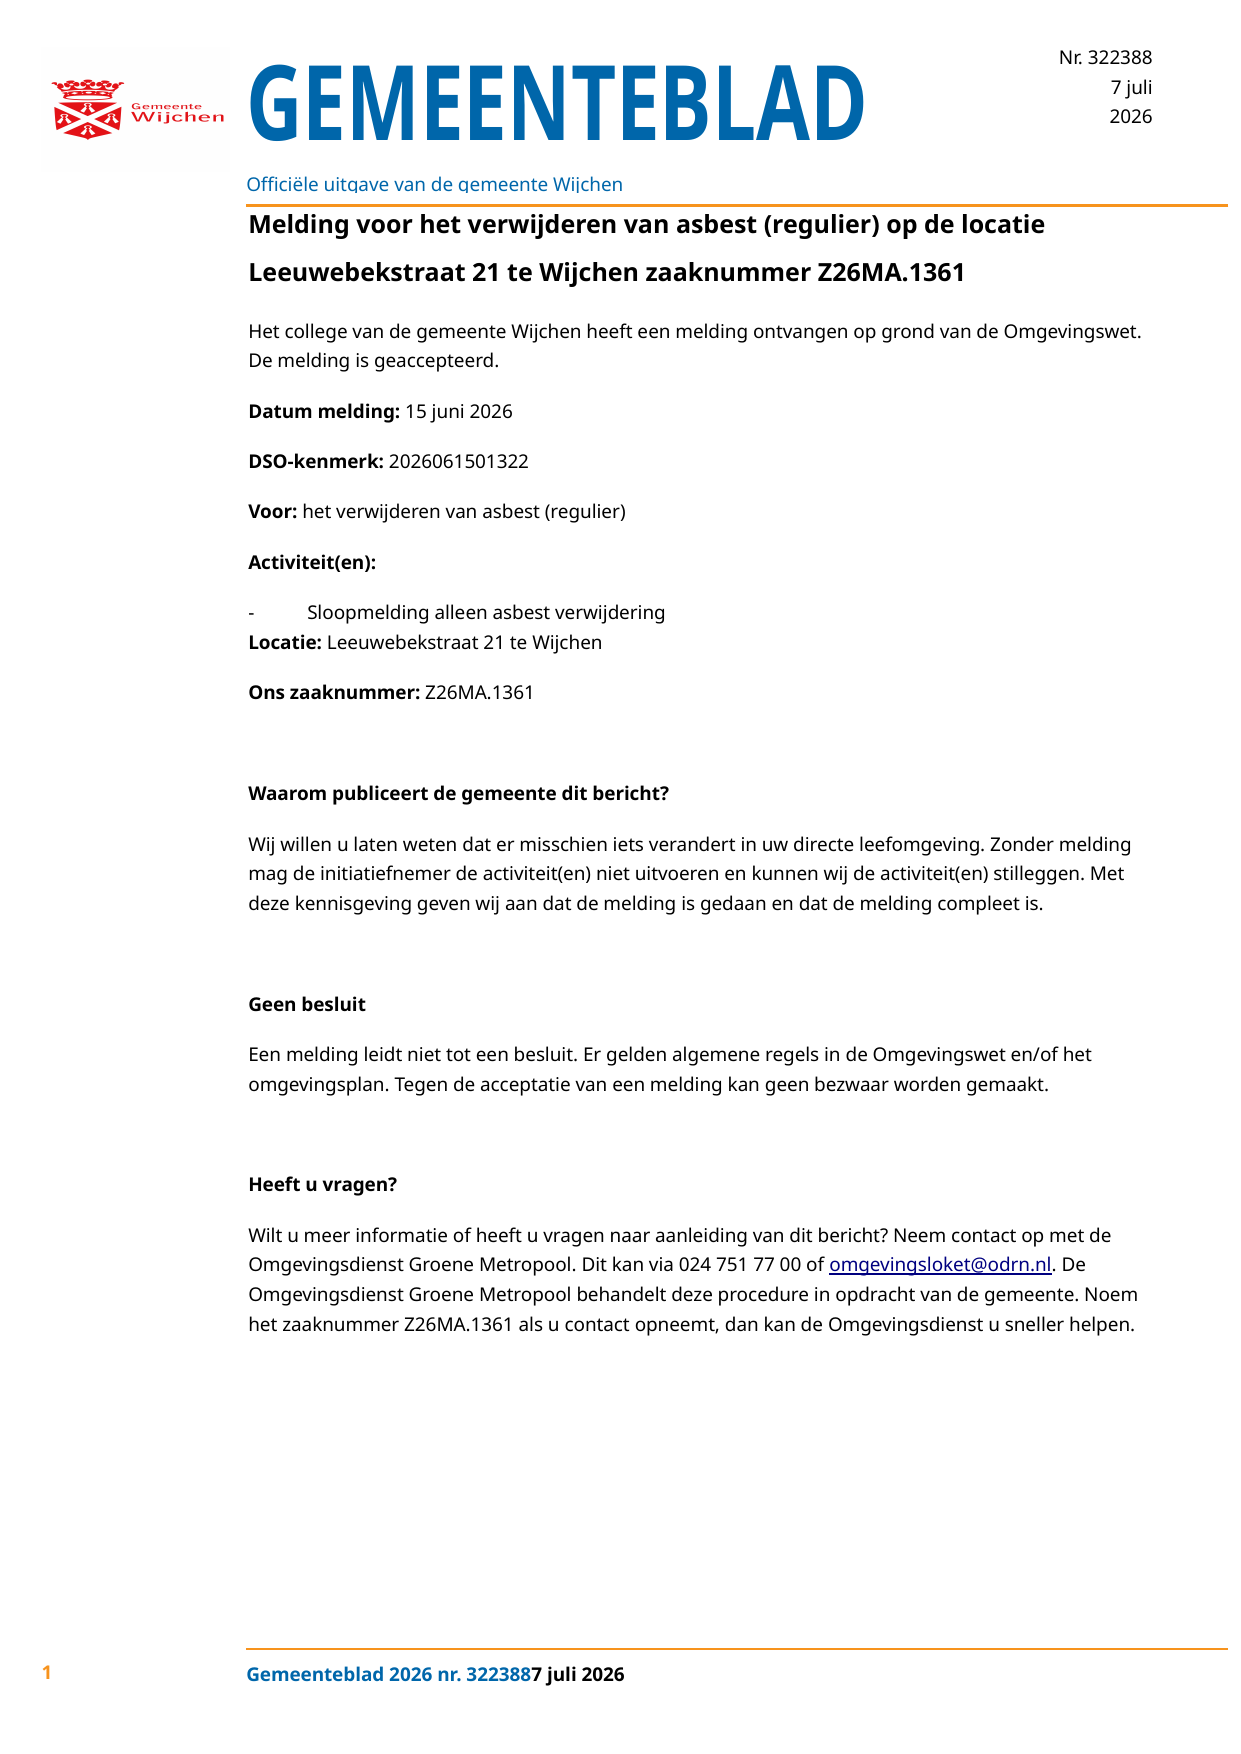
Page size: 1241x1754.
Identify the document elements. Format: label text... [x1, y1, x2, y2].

text Wilt u meer informatie of heeft u vragen naar aanleiding van dit bericht? Neem contact op met de Omgevingsdienst Groene Metropool. Dit kan via 024 751 77 00 of omgevingsloket@odrn.nl. De Omgevingsdienst Groene Metropool behandelt deze procedure in opdracht van de gemeente. Noem het zaaknummer Z26MA.1361 als u contact opneemt, dan kan de Omgevingsdienst u sneller helpen. [248, 1222, 1152, 1337]
text Ons zaaknummer: Z26MA.1361 [248, 679, 1152, 705]
text Geen besluit [248, 991, 1152, 1017]
text Heeft u vragen? [248, 1172, 1152, 1197]
text Waarom publiceert de gemeente dit bericht? [248, 780, 1152, 806]
text Activiteit(en): [248, 549, 1152, 575]
text DSO-kenmerk: 2026061501322 [248, 448, 1152, 474]
text Voor: het verwijderen van asbest (regulier) [248, 499, 1152, 524]
list Sloopmelding alleen asbest verwijdering [248, 599, 1152, 625]
text Datum melding: 15 juni 2026 [248, 398, 1152, 424]
text Melding voor het verwijderen van asbest (regulier) op de locatie Leeuwebekstraat 21 te Wijchen zaaknummer Z26MA.1361 [248, 207, 1152, 288]
text Een melding leidt niet tot een besluit. Er gelden algemene regels in de Omgevingswet en/of het omgevingsplan. Tegen de acceptatie van een melding kan geen bezwaar worden gemaakt. [248, 1041, 1152, 1097]
text Wij willen u laten weten dat er misschien iets verandert in uw directe leefomgeving. Zonder melding mag de initiatiefnemer de activiteit(en) niet uitvoeren en kunnen wij de activiteit(en) stilleggen. Met deze kennisgeving geven wij aan dat de melding is gedaan en dat de melding compleet is. [248, 831, 1152, 916]
text Het college van de gemeente Wijchen heeft een melding ontvangen op grond van de Omgevingswet. De melding is geaccepteerd. [248, 318, 1152, 373]
picture [41, 47, 231, 172]
text Locatie: Leeuwebekstraat 21 te Wijchen [248, 629, 1152, 655]
